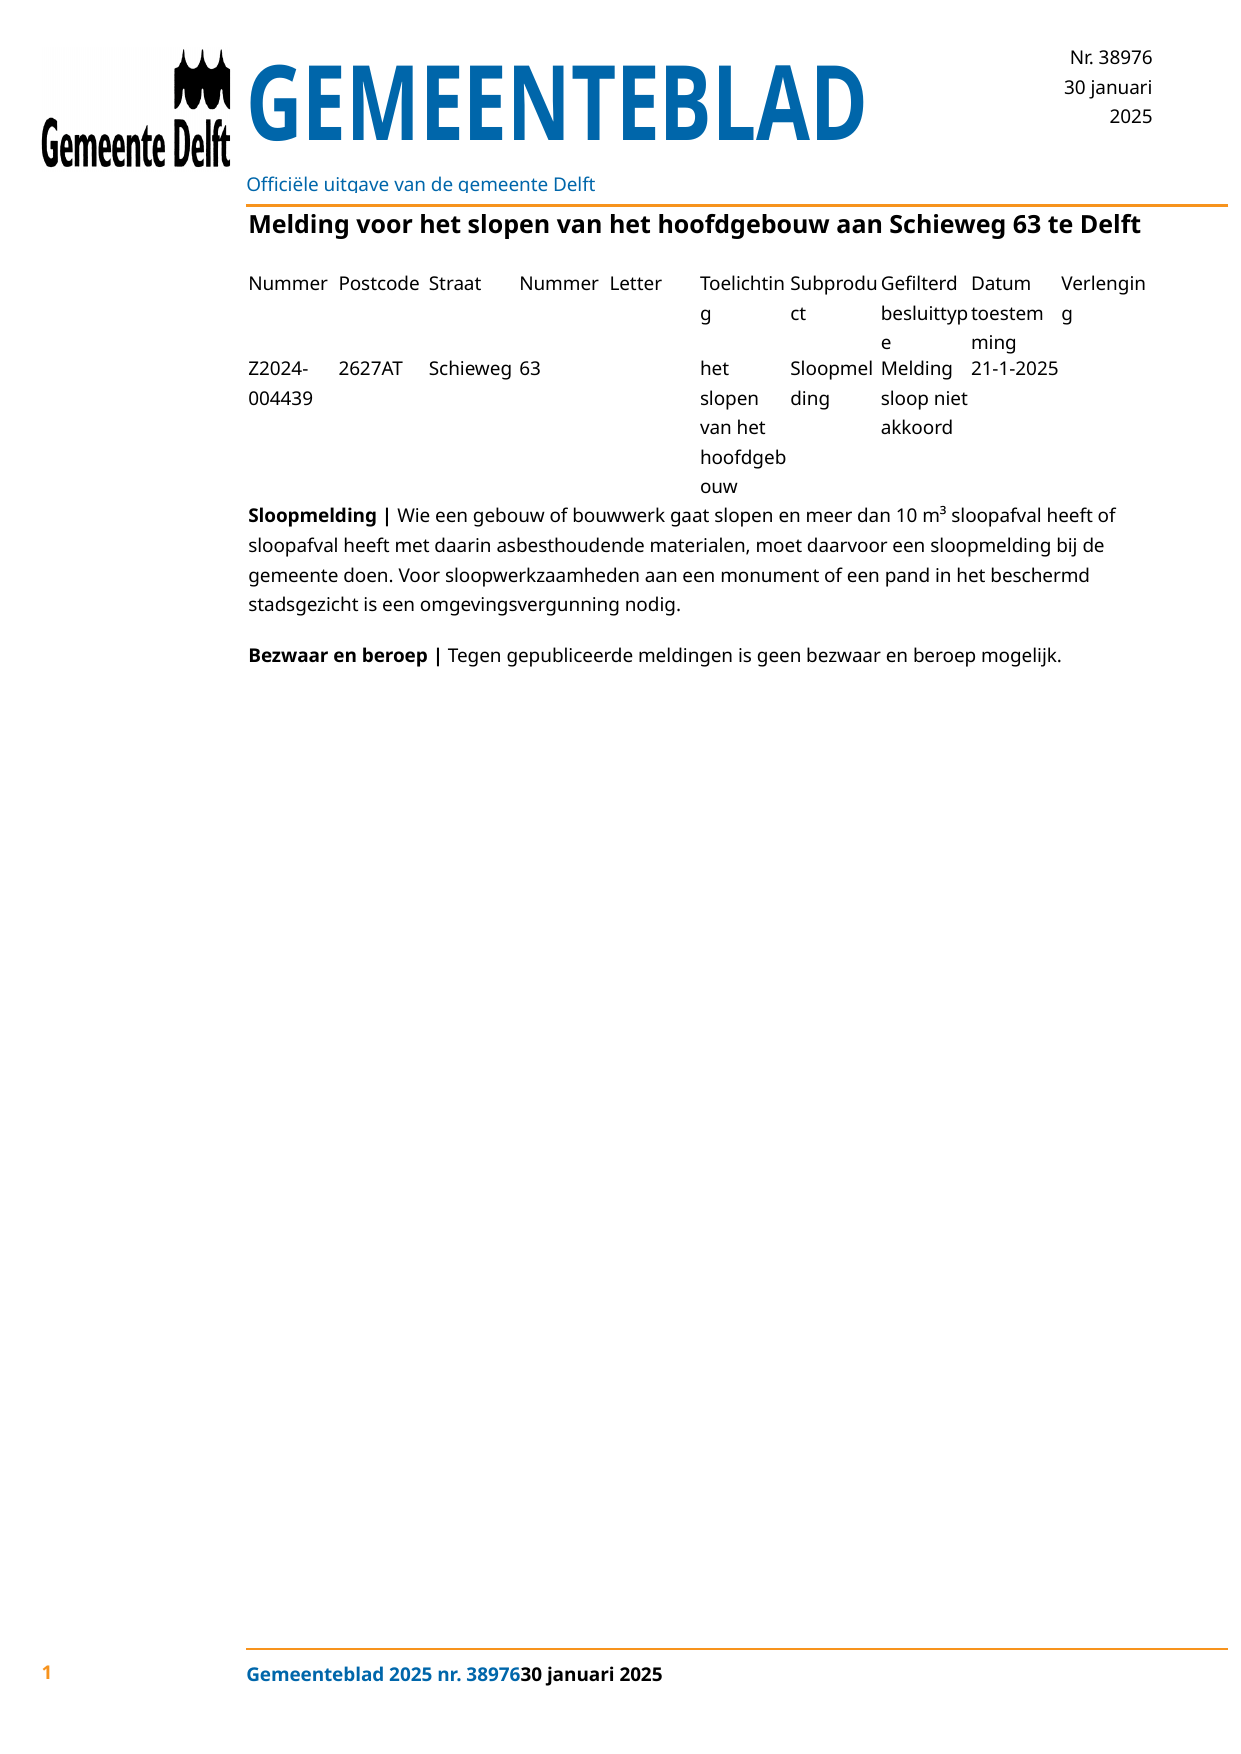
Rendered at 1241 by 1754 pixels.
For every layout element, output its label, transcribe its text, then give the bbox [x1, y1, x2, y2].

table_cell Melding sloop niet akkoord [881, 355, 971, 499]
table_cell [609, 355, 700, 499]
table_cell het slopen van het hoofdgebouw [700, 355, 790, 499]
table_cell 2627AT [338, 355, 429, 499]
table_cell Z2024-004439 [248, 355, 338, 499]
table_header Nummer [248, 270, 338, 355]
table_header Nummer [519, 270, 609, 355]
table_cell [1061, 355, 1152, 499]
table_header Postcode [338, 270, 429, 355]
table_header Letter [609, 270, 700, 355]
table_header Subproduct [790, 270, 881, 355]
table_cell 63 [519, 355, 609, 499]
table_cell Sloopmelding [790, 355, 881, 499]
table_header Verlenging [1061, 270, 1152, 355]
table_cell 21-1-2025 [971, 355, 1061, 499]
table_header Straat [429, 270, 519, 355]
text Bezwaar en beroep | Tegen gepubliceerde meldingen is geen bezwaar en beroep mogelijk. [248, 642, 1152, 667]
table_cell Schieweg [429, 355, 519, 499]
table_header Toelichting [700, 270, 790, 355]
table_header Datum toestemming [971, 270, 1061, 355]
text Sloopmelding | Wie een gebouw of bouwwerk gaat slopen en meer dan 10 m³ sloopafval heeft of sloopafval heeft met daarin asbesthoudende materialen, moet daarvoor een sloopmelding bij de gemeente doen. Voor sloopwerkzaamheden aan een monument of een pand in het beschermd stadsgezicht is een omgevingsvergunning nodig. [248, 503, 1152, 617]
text Melding voor het slopen van het hoofdgebouw aan Schieweg 63 te Delft [248, 207, 1152, 241]
table_header Gefilterd besluittype [881, 270, 971, 355]
picture [41, 47, 231, 172]
